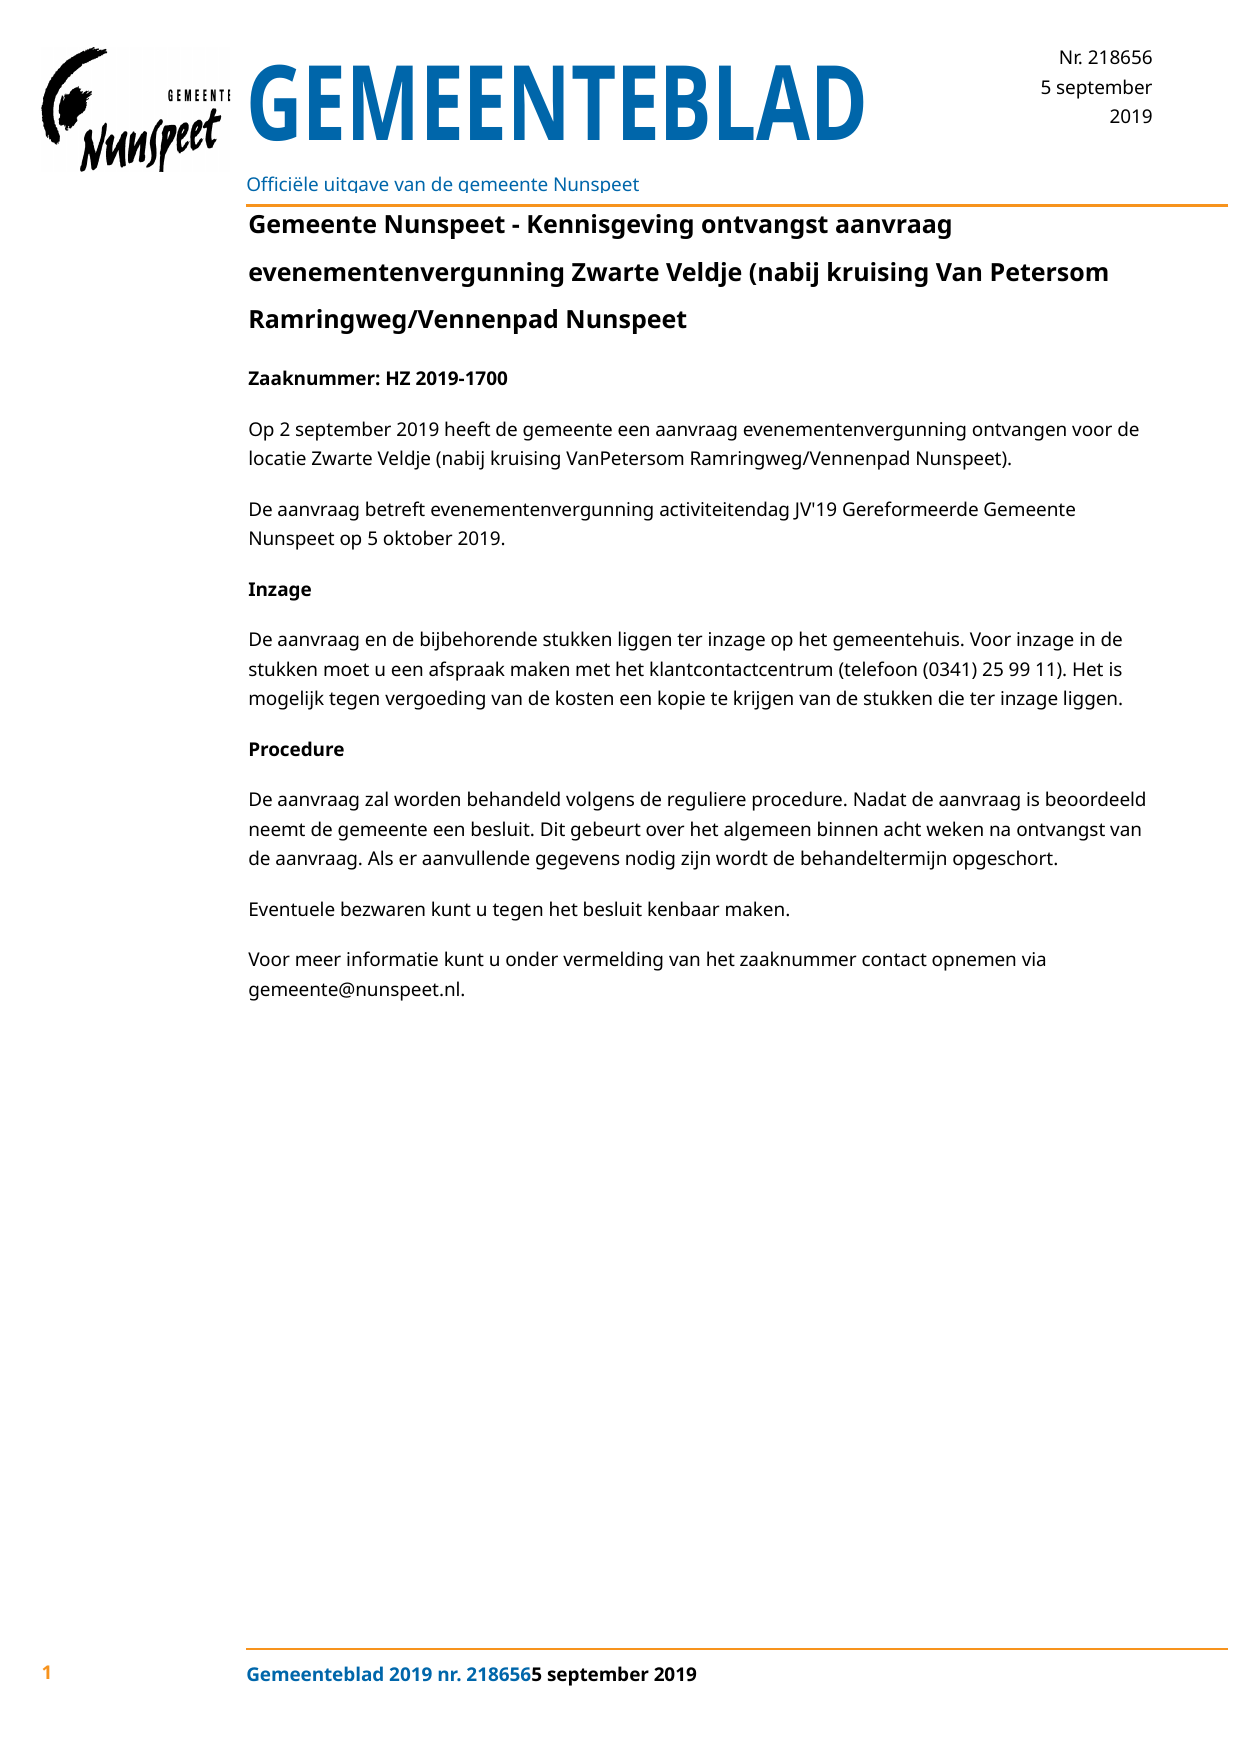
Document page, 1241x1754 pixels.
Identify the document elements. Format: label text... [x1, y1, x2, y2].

text Eventuele bezwaren kunt u tegen het besluit kenbaar maken. [248, 896, 1152, 922]
text Inzage [248, 576, 1152, 602]
text De aanvraag zal worden behandeld volgens de reguliere procedure. Nadat de aanvraag is beoordeeld neemt de gemeente een besluit. Dit gebeurt over het algemeen binnen acht weken na ontvangst van de aanvraag. Als er aanvullende gegevens nodig zijn wordt de behandeltermijn opgeschort. [248, 786, 1152, 871]
text Gemeente Nunspeet - Kennisgeving ontvangst aanvraag evenementenvergunning Zwarte Veldje (nabij kruising Van Petersom Ramringweg/Vennenpad Nunspeet [248, 207, 1152, 336]
text Zaaknummer: HZ 2019-1700 [248, 366, 1152, 391]
text De aanvraag en de bijbehorende stukken liggen ter inzage op het gemeentehuis. Voor inzage in de stukken moet u een afspraak maken met het klantcontactcentrum (telefoon (0341) 25 99 11). Het is mogelijk tegen vergoeding van de kosten een kopie te krijgen van de stukken die ter inzage liggen. [248, 626, 1152, 711]
text De aanvraag betreft evenementenvergunning activiteitendag JV'19 Gereformeerde Gemeente Nunspeet op 5 oktober 2019. [248, 496, 1152, 551]
text Voor meer informatie kunt u onder vermelding van het zaaknummer contact opnemen via gemeente@nunspeet.nl. [248, 946, 1152, 1002]
text Op 2 september 2019 heeft de gemeente een aanvraag evenementenvergunning ontvangen voor de locatie Zwarte Veldje (nabij kruising VanPetersom Ramringweg/Vennenpad Nunspeet). [248, 416, 1152, 471]
picture [41, 47, 231, 172]
text Procedure [248, 736, 1152, 762]
